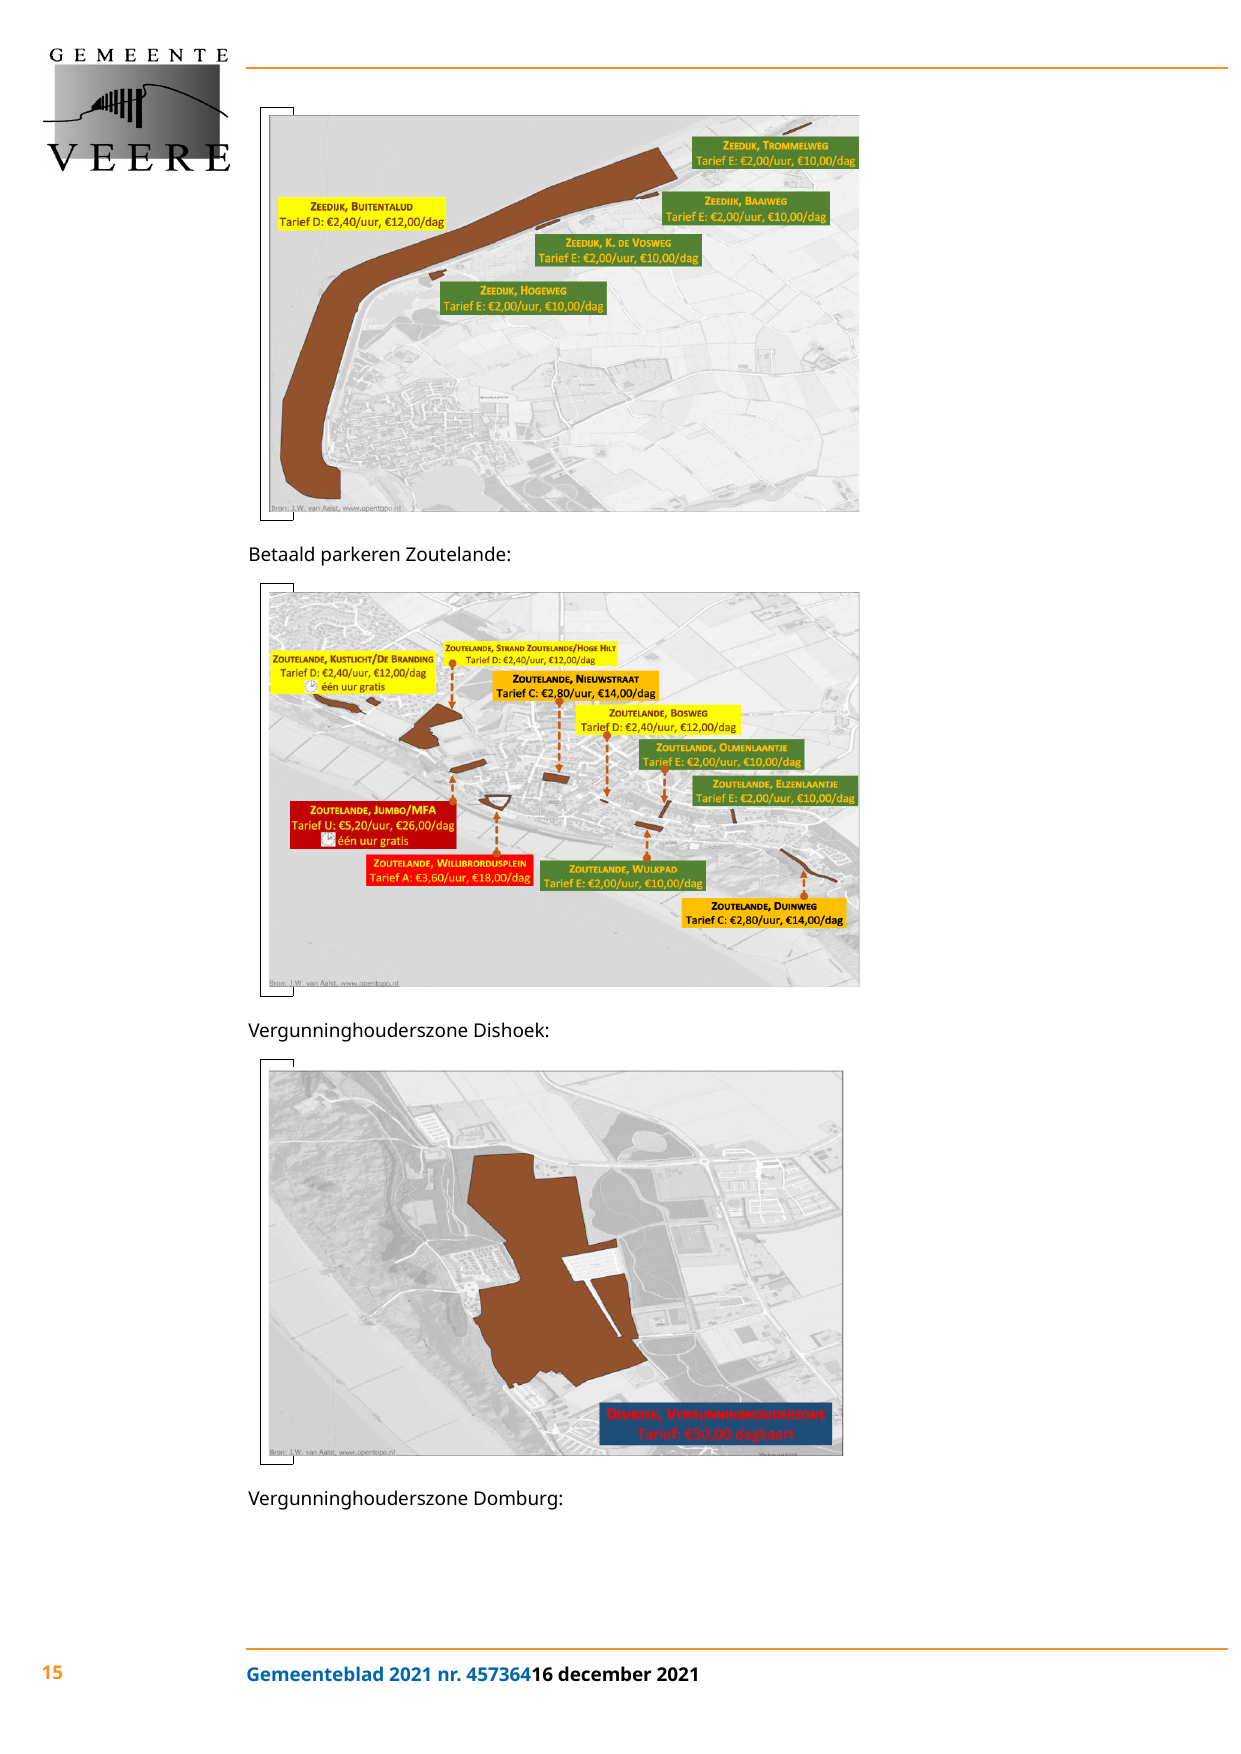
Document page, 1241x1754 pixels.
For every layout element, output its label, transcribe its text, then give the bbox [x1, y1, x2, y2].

text Betaald parkeren Zoutelande: [248, 542, 1152, 567]
picture [268, 1067, 860, 1456]
text Vergunninghouderszone Dishoek: [248, 1017, 1152, 1043]
picture [268, 115, 860, 512]
picture [41, 47, 231, 172]
picture [268, 592, 860, 987]
text Vergunninghouderszone Domburg: [248, 1486, 1152, 1511]
